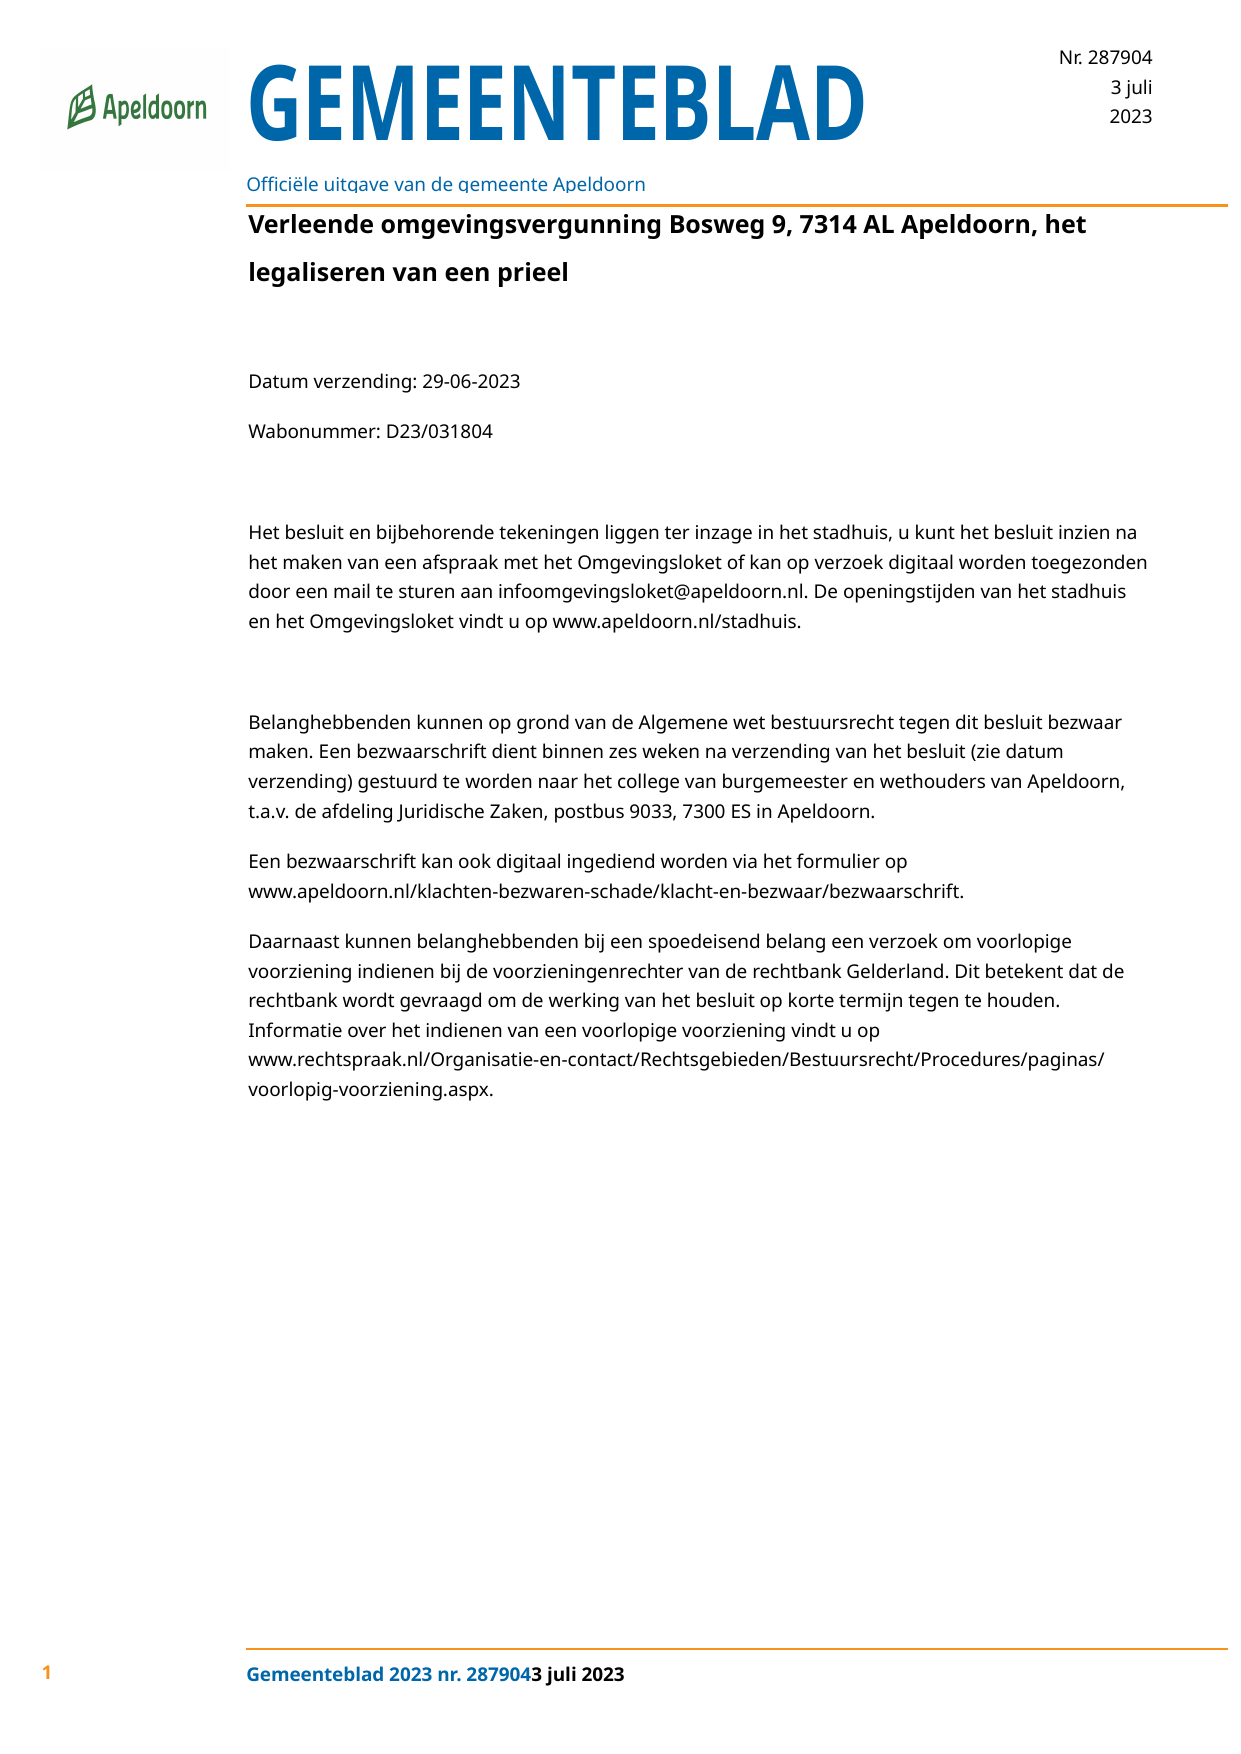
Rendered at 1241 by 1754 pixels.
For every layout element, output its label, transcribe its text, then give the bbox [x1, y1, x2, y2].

text Het besluit en bijbehorende tekeningen liggen ter inzage in het stadhuis, u kunt het besluit inzien na het maken van een afspraak met het Omgevingsloket of kan op verzoek digitaal worden toegezonden door een mail te sturen aan infoomgevingsloket@apeldoorn.nl. De openingstijden van het stadhuis en het Omgevingsloket vindt u op www.apeldoorn.nl/stadhuis. [248, 519, 1152, 634]
text Verleende omgevingsvergunning Bosweg 9, 7314 AL Apeldoorn, het legaliseren van een prieel [248, 207, 1152, 288]
text Belanghebbenden kunnen op grond van de Algemene wet bestuursrecht tegen dit besluit bezwaar maken. Een bezwaarschrift dient binnen zes weken na verzending van het besluit (zie datum verzending) gestuurd te worden naar het college van burgemeester en wethouders van Apeldoorn, t.a.v. de afdeling Juridische Zaken, postbus 9033, 7300 ES in Apeldoorn. [248, 709, 1152, 824]
text Een bezwaarschrift kan ook digitaal ingediend worden via het formulier op www.apeldoorn.nl/klachten-bezwaren-schade/klacht-en-bezwaar/bezwaarschrift. [248, 848, 1152, 904]
text Wabonummer: D23/031804 [248, 419, 1152, 444]
text Daarnaast kunnen belanghebbenden bij een spoedeisend belang een verzoek om voorlopige voorziening indienen bij de voorzieningenrechter van de rechtbank Gelderland. Dit betekent dat de rechtbank wordt gevraagd om de werking van het besluit op korte termijn tegen te houden. Informatie over het indienen van een voorlopige voorziening vindt u op www.rechtspraak.nl/Organisatie-en-contact/Rechtsgebieden/Bestuursrecht/Procedures/paginas/voorlopig-voorziening.aspx. [248, 928, 1152, 1102]
text Datum verzending: 29-06-2023 [248, 368, 1152, 394]
picture [41, 47, 231, 172]
